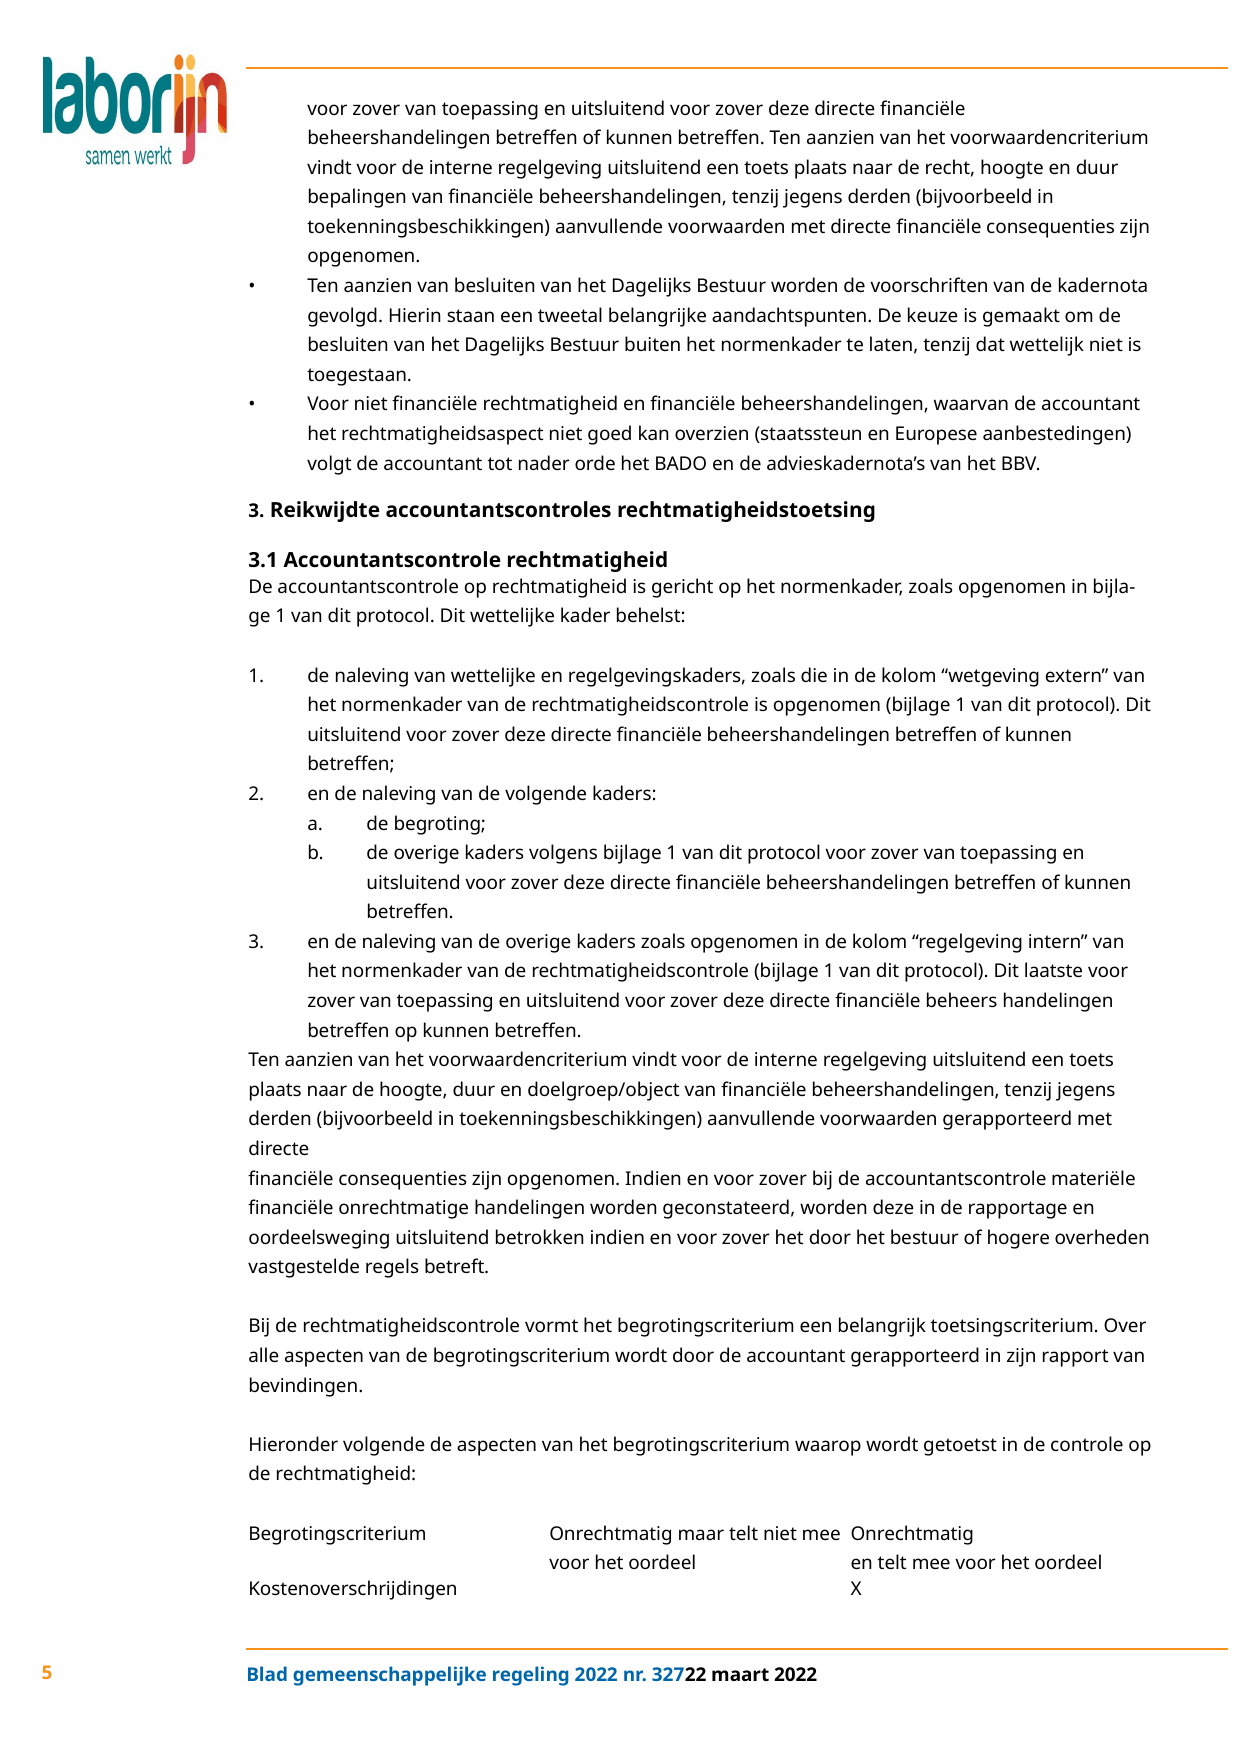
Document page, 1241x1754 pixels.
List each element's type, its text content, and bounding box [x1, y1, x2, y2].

list de begroting; [307, 810, 1152, 836]
picture [41, 47, 231, 172]
list de naleving van wettelijke en regelgevingskaders, zoals die in de kolom “wetgeving extern” van het normenkader van de rechtmatigheidscontrole is opgenomen (bijlage 1 van dit protocol). Dit uitsluitend voor zover deze directe financiële beheershandelingen betreffen of kunnen betreffen; [248, 662, 1152, 776]
list de overige kaders volgens bijlage 1 van dit protocol voor zover van toepassing en uitsluitend voor zover deze directe financiële beheershandelingen betreffen of kunnen betreffen. [307, 839, 1152, 924]
list voor zover van toepassing en uitsluitend voor zover deze directe financiële beheershandelingen betreffen of kunnen betreffen. Ten aanzien van het voorwaardencriterium vindt voor de interne regelgeving uitsluitend een toets plaats naar de recht, hoogte en duur bepalingen van financiële beheershandelingen, tenzij jegens derden (bijvoorbeeld in toekenningsbeschikkingen) aanvullende voorwaarden met directe financiële consequenties zijn opgenomen. [248, 95, 1152, 268]
table_header Onrechtmatig maar telt niet mee voor het oordeel [549, 1520, 850, 1575]
list Ten aanzien van besluiten van het Dagelijks Bestuur worden de voorschriften van de kadernota gevolgd. Hierin staan een tweetal belangrijke aandachtspunten. De keuze is gemaakt om de besluiten van het Dagelijks Bestuur buiten het normenkader te laten, tenzij dat wettelijk niet is toegestaan. [248, 272, 1152, 387]
text Hieronder volgende de aspecten van het begrotingscriterium waarop wordt getoetst in de controle op de rechtmatigheid: [248, 1431, 1152, 1486]
text De accountantscontrole op rechtmatigheid is gericht op het normenkader, zoals opgenomen in bijla-ge 1 van dit protocol. Dit wettelijke kader behelst: [248, 573, 1152, 628]
table_header Onrechtmatig en telt mee voor het oordeel [850, 1520, 1152, 1575]
text financiële consequenties zijn opgenomen. Indien en voor zover bij de accountantscontrole materiële financiële onrechtmatige handelingen worden geconstateerd, worden deze in de rapportage en oordeelsweging uitsluitend betrokken indien en voor zover het door het bestuur of hogere overheden vastgestelde regels betreft. [248, 1165, 1152, 1279]
text Ten aanzien van het voorwaardencriterium vindt voor de interne regelgeving uitsluitend een toets plaats naar de hoogte, duur en doelgroep/object van financiële beheershandelingen, tenzij jegens derden (bijvoorbeeld in toekenningsbeschikkingen) aanvullende voorwaarden gerapporteerd met directe [248, 1046, 1152, 1161]
list en de naleving van de overige kaders zoals opgenomen in de kolom “regelgeving intern” van het normenkader van de rechtmatigheidscontrole (bijlage 1 van dit protocol). Dit laatste voor zover van toepassing en uitsluitend voor zover deze directe financiële beheers handelingen betreffen op kunnen betreffen. [248, 928, 1152, 1043]
text Bij de rechtmatigheidscontrole vormt het begrotingscriterium een belangrijk toetsingscriterium. Over alle aspecten van de begrotingscriterium wordt door de accountant gerapporteerd in zijn rapport van bevindingen. [248, 1313, 1152, 1398]
list en de naleving van de volgende kaders: [248, 780, 1152, 806]
table_cell [549, 1575, 850, 1601]
table_header Begrotingscriterium [248, 1520, 549, 1575]
list Voor niet financiële rechtmatigheid en financiële beheershandelingen, waarvan de accountant het rechtmatigheidsaspect niet goed kan overzien (staatssteun en Europese aanbestedingen) volgt de accountant tot nader orde het BADO en de advieskadernota’s van het BBV. [248, 391, 1152, 476]
table_cell Kostenoverschrijdingen [248, 1575, 549, 1601]
table_cell X [850, 1575, 1152, 1601]
text 3.1 Accountantscontrole rechtmatigheid [248, 545, 1152, 573]
text 3. Reikwijdte accountantscontroles rechtmatigheidstoetsing [248, 495, 1152, 524]
